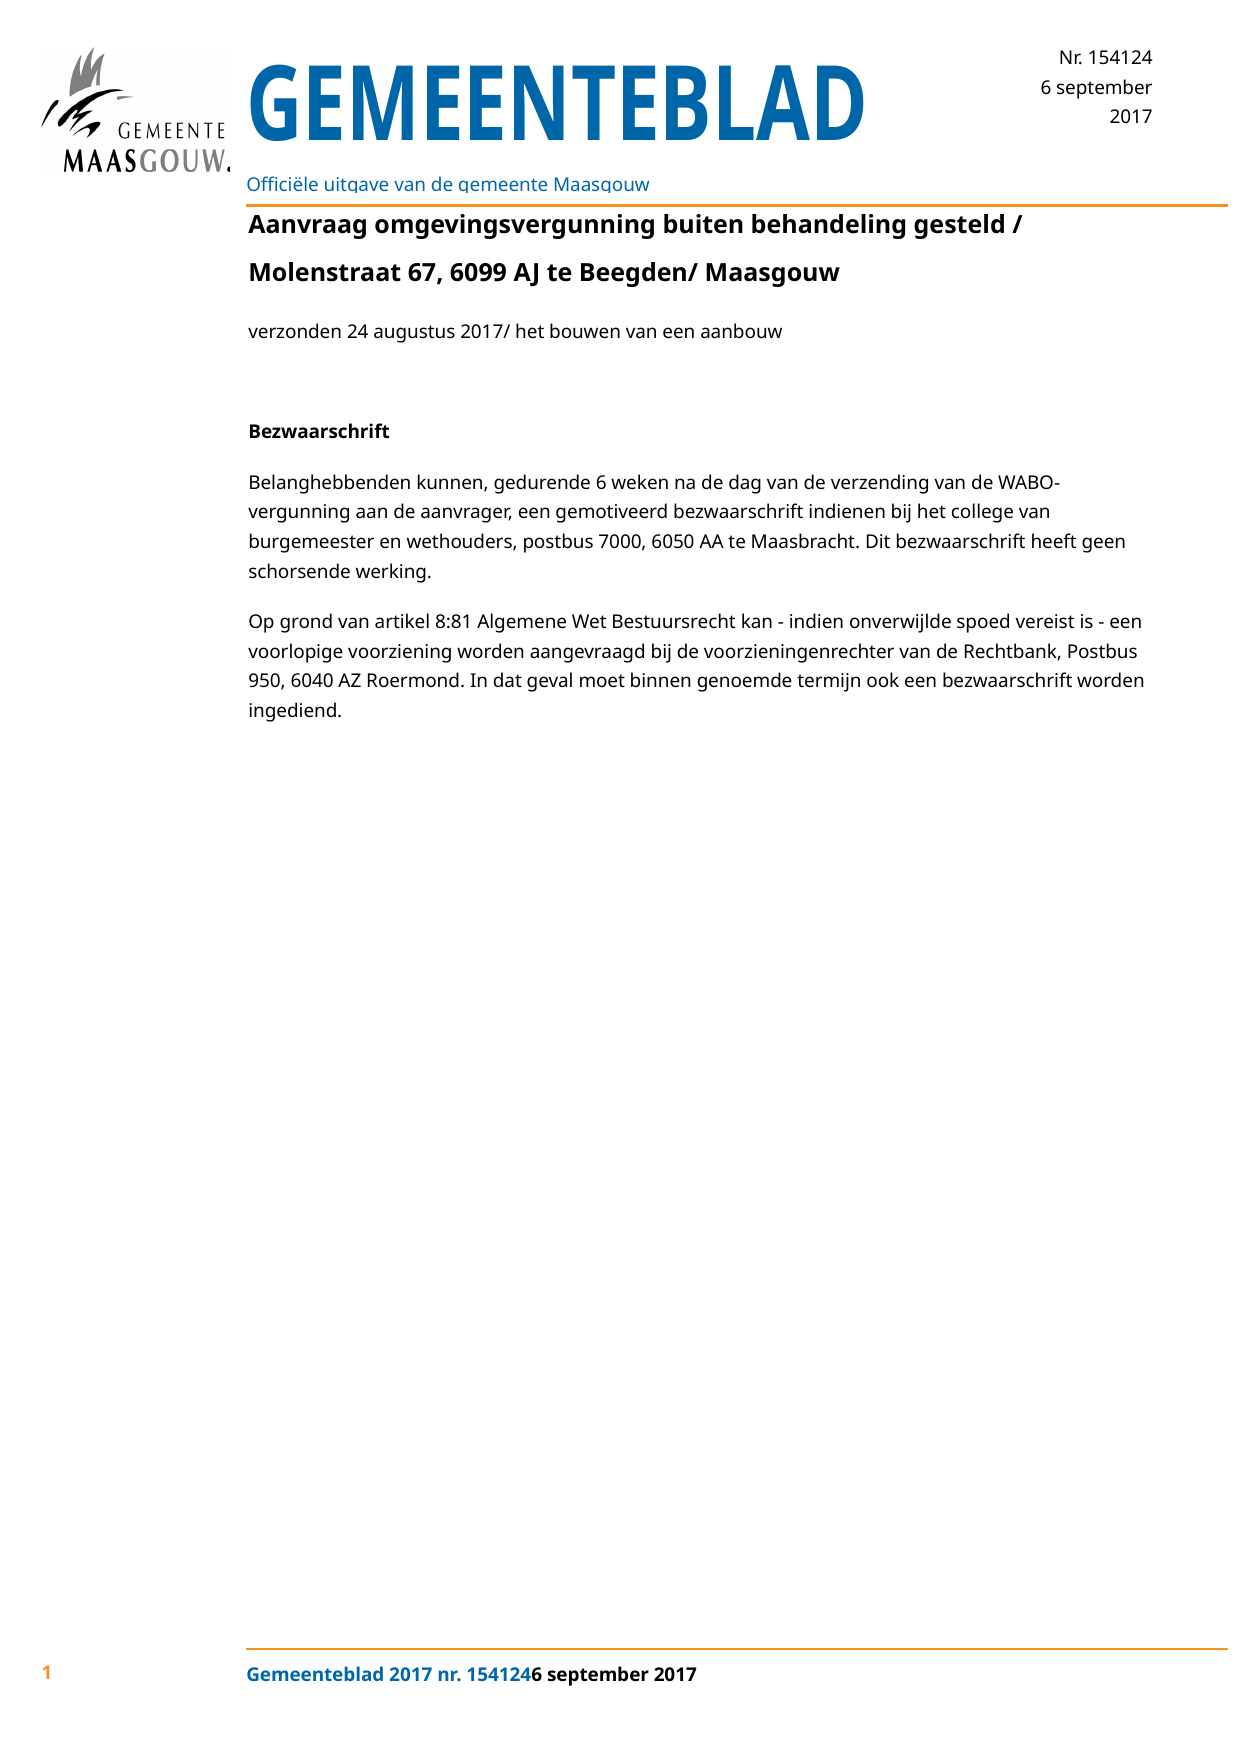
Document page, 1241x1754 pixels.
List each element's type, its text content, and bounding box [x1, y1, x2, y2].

text verzonden 24 augustus 2017/ het bouwen van een aanbouw [248, 318, 1152, 344]
text Aanvraag omgevingsvergunning buiten behandeling gesteld / Molenstraat 67, 6099 AJ te Beegden/ Maasgouw [248, 207, 1152, 288]
text Bezwaarschrift [248, 419, 1152, 444]
picture [41, 47, 231, 172]
text Belanghebbenden kunnen, gedurende 6 weken na de dag van de verzending van de WABO-vergunning aan de aanvrager, een gemotiveerd bezwaarschrift indienen bij het college van burgemeester en wethouders, postbus 7000, 6050 AA te Maasbracht. Dit bezwaarschrift heeft geen schorsende werking. [248, 469, 1152, 584]
text Op grond van artikel 8:81 Algemene Wet Bestuursrecht kan - indien onverwijlde spoed vereist is - een voorlopige voorziening worden aangevraagd bij de voorzieningenrechter van de Rechtbank, Postbus 950, 6040 AZ Roermond. In dat geval moet binnen genoemde termijn ook een bezwaarschrift worden ingediend. [248, 608, 1152, 723]
